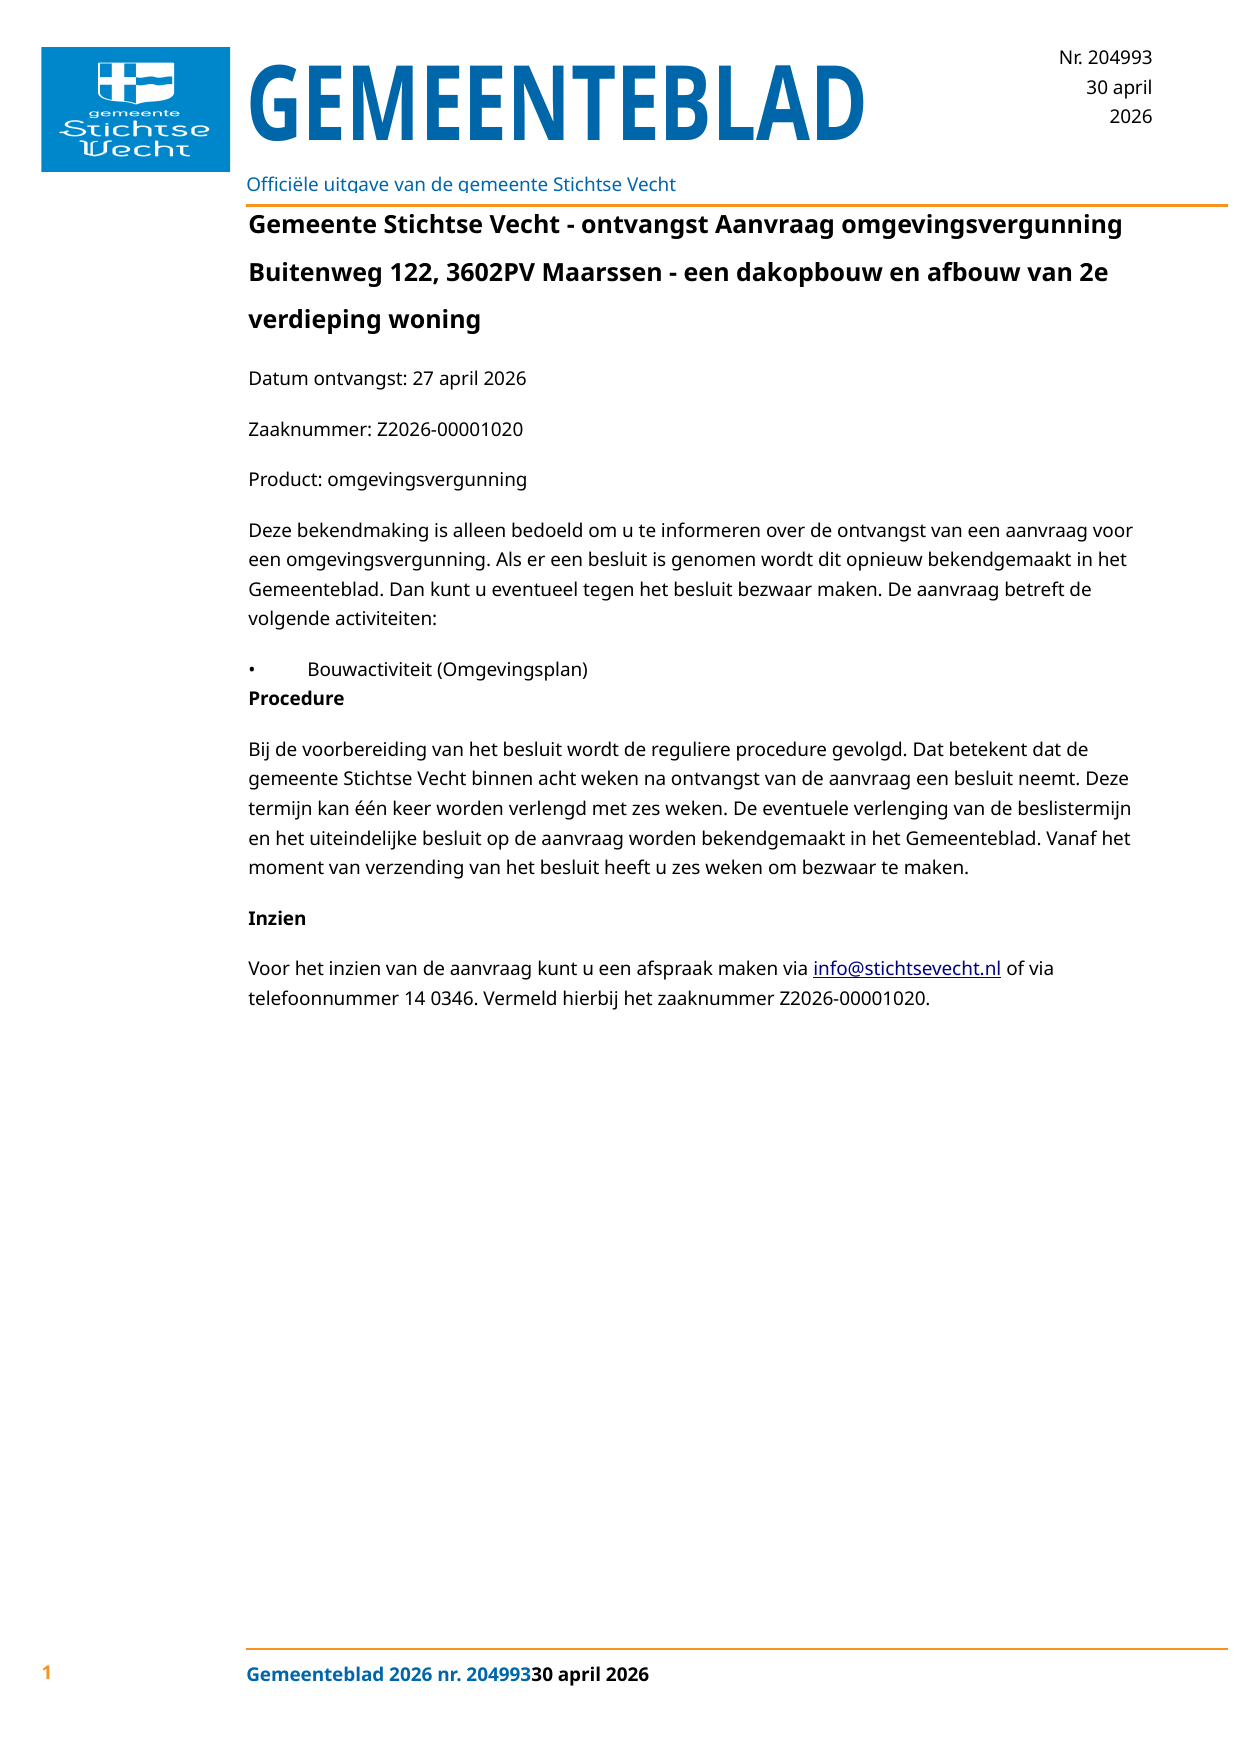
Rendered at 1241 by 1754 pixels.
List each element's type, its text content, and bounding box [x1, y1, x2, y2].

text Bij de voorbereiding van het besluit wordt de reguliere procedure gevolgd. Dat betekent dat de gemeente Stichtse Vecht binnen acht weken na ontvangst van de aanvraag een besluit neemt. Deze termijn kan één keer worden verlengd met zes weken. De eventuele verlenging van de beslistermijn en het uiteindelijke besluit op de aanvraag worden bekendgemaakt in het Gemeenteblad. Vanaf het moment van verzending van het besluit heeft u zes weken om bezwaar te maken. [248, 736, 1152, 880]
text Procedure [248, 686, 1152, 711]
text Gemeente Stichtse Vecht - ontvangst Aanvraag omgevingsvergunning Buitenweg 122, 3602PV Maarssen - een dakopbouw en afbouw van 2e verdieping woning [248, 207, 1152, 336]
picture [99, 63, 135, 101]
text Voor het inzien van de aanvraag kunt u een afspraak maken via info@stichtsevecht.nl of via telefoonnummer 14 0346. Vermeld hierbij het zaaknummer Z2026-00001020. [248, 955, 1152, 1010]
text Product: omgevingsvergunning [248, 466, 1152, 492]
list Bouwactiviteit (Omgevingsplan) [248, 656, 1152, 682]
text Zaaknummer: Z2026-00001020 [248, 416, 1152, 442]
text Deze bekendmaking is alleen bedoeld om u te informeren over de ontvangst van een aanvraag voor een omgevingsvergunning. Als er een besluit is genomen wordt dit opnieuw bekendgemaakt in het Gemeenteblad. Dan kunt u eventueel tegen het besluit bezwaar maken. De aanvraag betreft de volgende activiteiten: [248, 517, 1152, 631]
text Inzien [248, 905, 1152, 930]
picture [137, 63, 174, 103]
text Datum ontvangst: 27 april 2026 [248, 366, 1152, 391]
